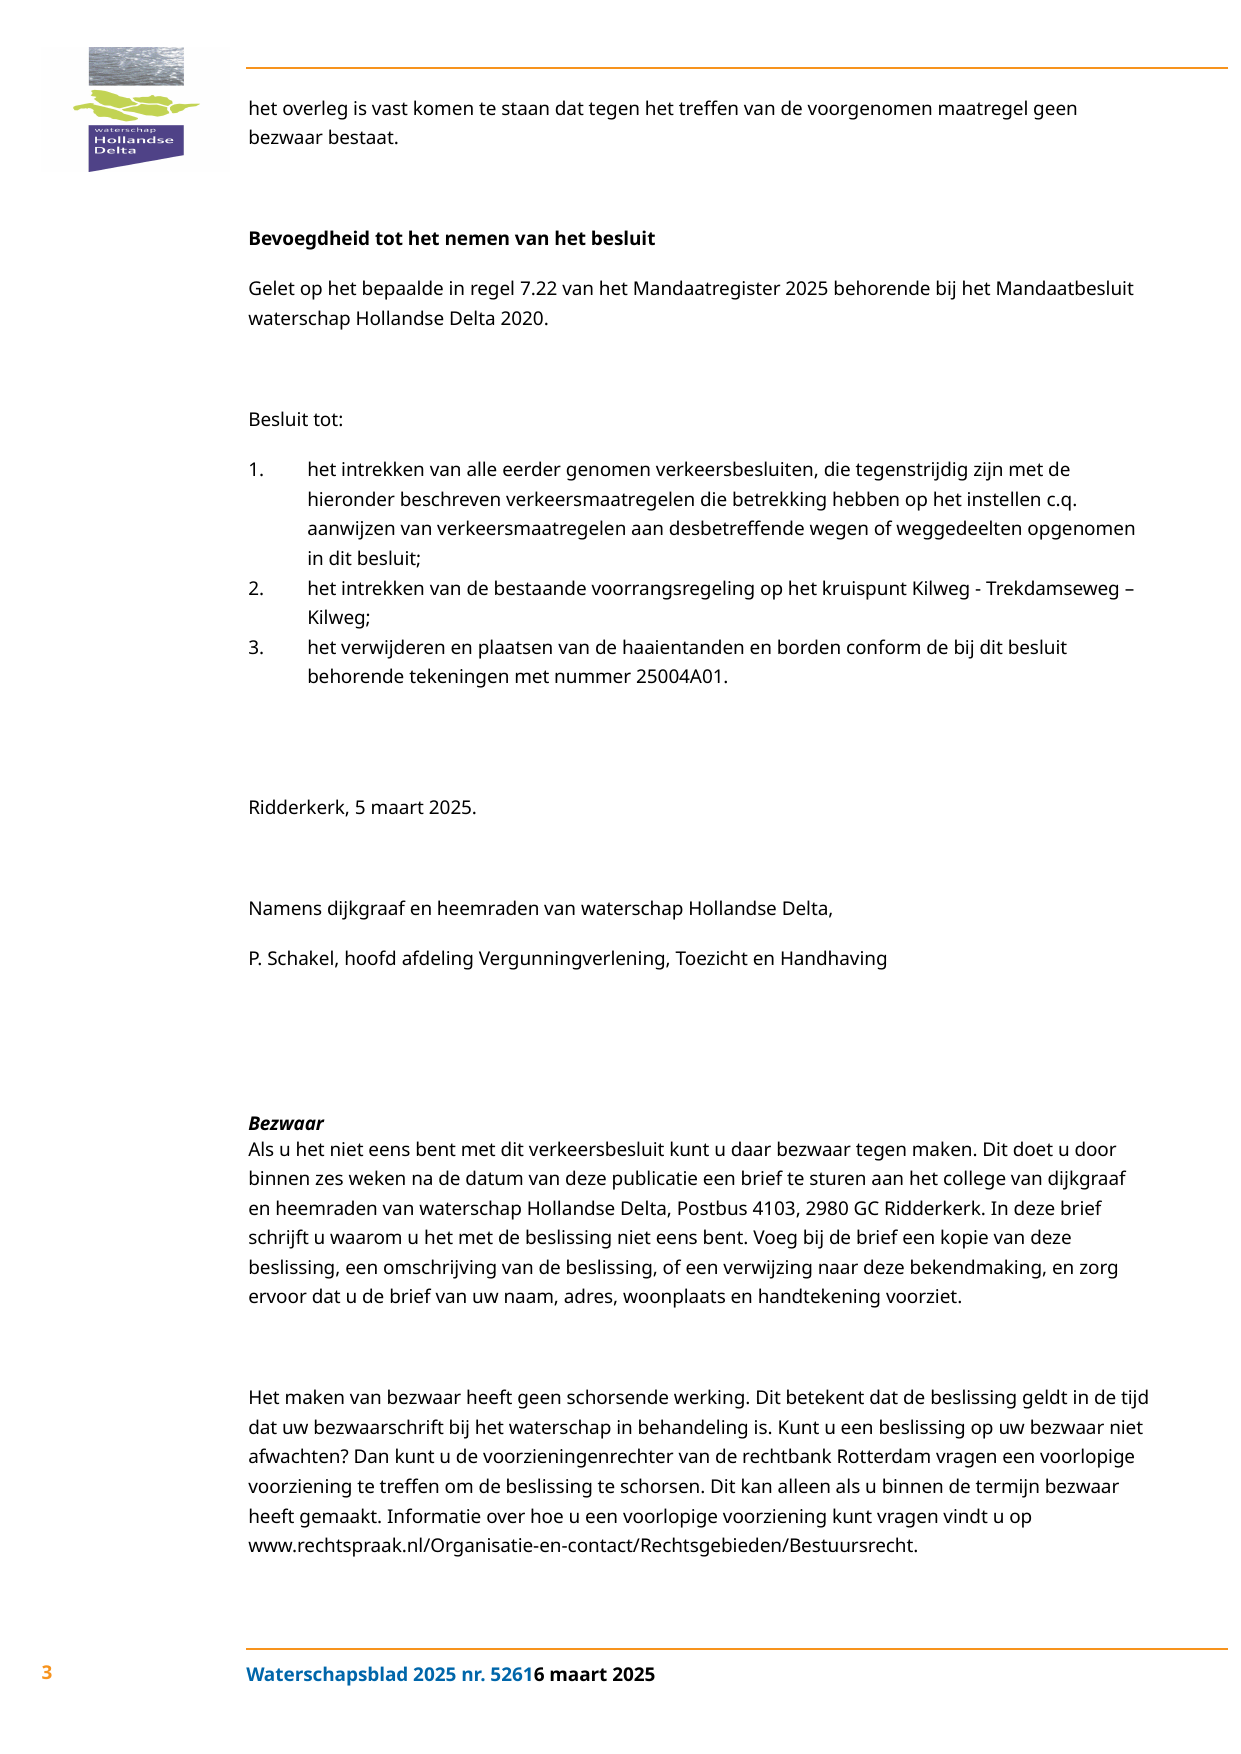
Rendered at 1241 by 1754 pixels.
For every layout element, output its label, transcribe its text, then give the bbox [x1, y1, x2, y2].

text Gelet op het bepaalde in regel 7.22 van het Mandaatregister 2025 behorende bij het Mandaatbesluit waterschap Hollandse Delta 2020. [248, 276, 1152, 331]
text Als u het niet eens bent met dit verkeersbesluit kunt u daar bezwaar tegen maken. Dit doet u door binnen zes weken na de datum van deze publicatie een brief te sturen aan het college van dijkgraaf en heemraden van waterschap Hollandse Delta, Postbus 4103, 2980 GC Ridderkerk. In deze brief schrijft u waarom u het met de beslissing niet eens bent. Voeg bij de brief een kopie van deze beslissing, een omschrijving van de beslissing, of een verwijzing naar deze bekendmaking, en zorg ervoor dat u de brief van uw naam, adres, woonplaats en handtekening voorziet. [248, 1136, 1152, 1309]
text Ridderkerk, 5 maart 2025. [248, 794, 1152, 820]
text Bezwaar [248, 1110, 1152, 1136]
text Namens dijkgraaf en heemraden van waterschap Hollandse Delta, [248, 895, 1152, 921]
picture [41, 47, 231, 172]
text het overleg is vast komen te staan dat tegen het treffen van de voorgenomen maatregel geen bezwaar bestaat. [248, 95, 1152, 150]
text P. Schakel, hoofd afdeling Vergunningverlening, Toezicht en Handhaving [248, 945, 1152, 971]
list het intrekken van de bestaande voorrangsregeling op het kruispunt Kilweg - Trekdamseweg – Kilweg; [248, 575, 1152, 630]
list het intrekken van alle eerder genomen verkeersbesluiten, die tegenstrijdig zijn met de hieronder beschreven verkeersmaatregelen die betrekking hebben op het instellen c.q. aanwijzen van verkeersmaatregelen aan desbetreffende wegen of weggedeelten opgenomen in dit besluit; [248, 456, 1152, 571]
text Het maken van bezwaar heeft geen schorsende werking. Dit betekent dat de beslissing geldt in de tijd dat uw bezwaarschrift bij het waterschap in behandeling is. Kunt u een beslissing op uw bezwaar niet afwachten? Dan kunt u de voorzieningenrechter van de rechtbank Rotterdam vragen een voorlopige voorziening te treffen om de beslissing te schorsen. Dit kan alleen als u binnen de termijn bezwaar heeft gemaakt. Informatie over hoe u een voorlopige voorziening kunt vragen vindt u op www.rechtspraak.nl/Organisatie-en-contact/Rechtsgebieden/Bestuursrecht. [248, 1384, 1152, 1558]
text Bevoegdheid tot het nemen van het besluit [248, 225, 1152, 251]
list het verwijderen en plaatsen van de haaientanden en borden conform de bij dit besluit behorende tekeningen met nummer 25004A01. [248, 634, 1152, 689]
text Besluit tot: [248, 406, 1152, 432]
